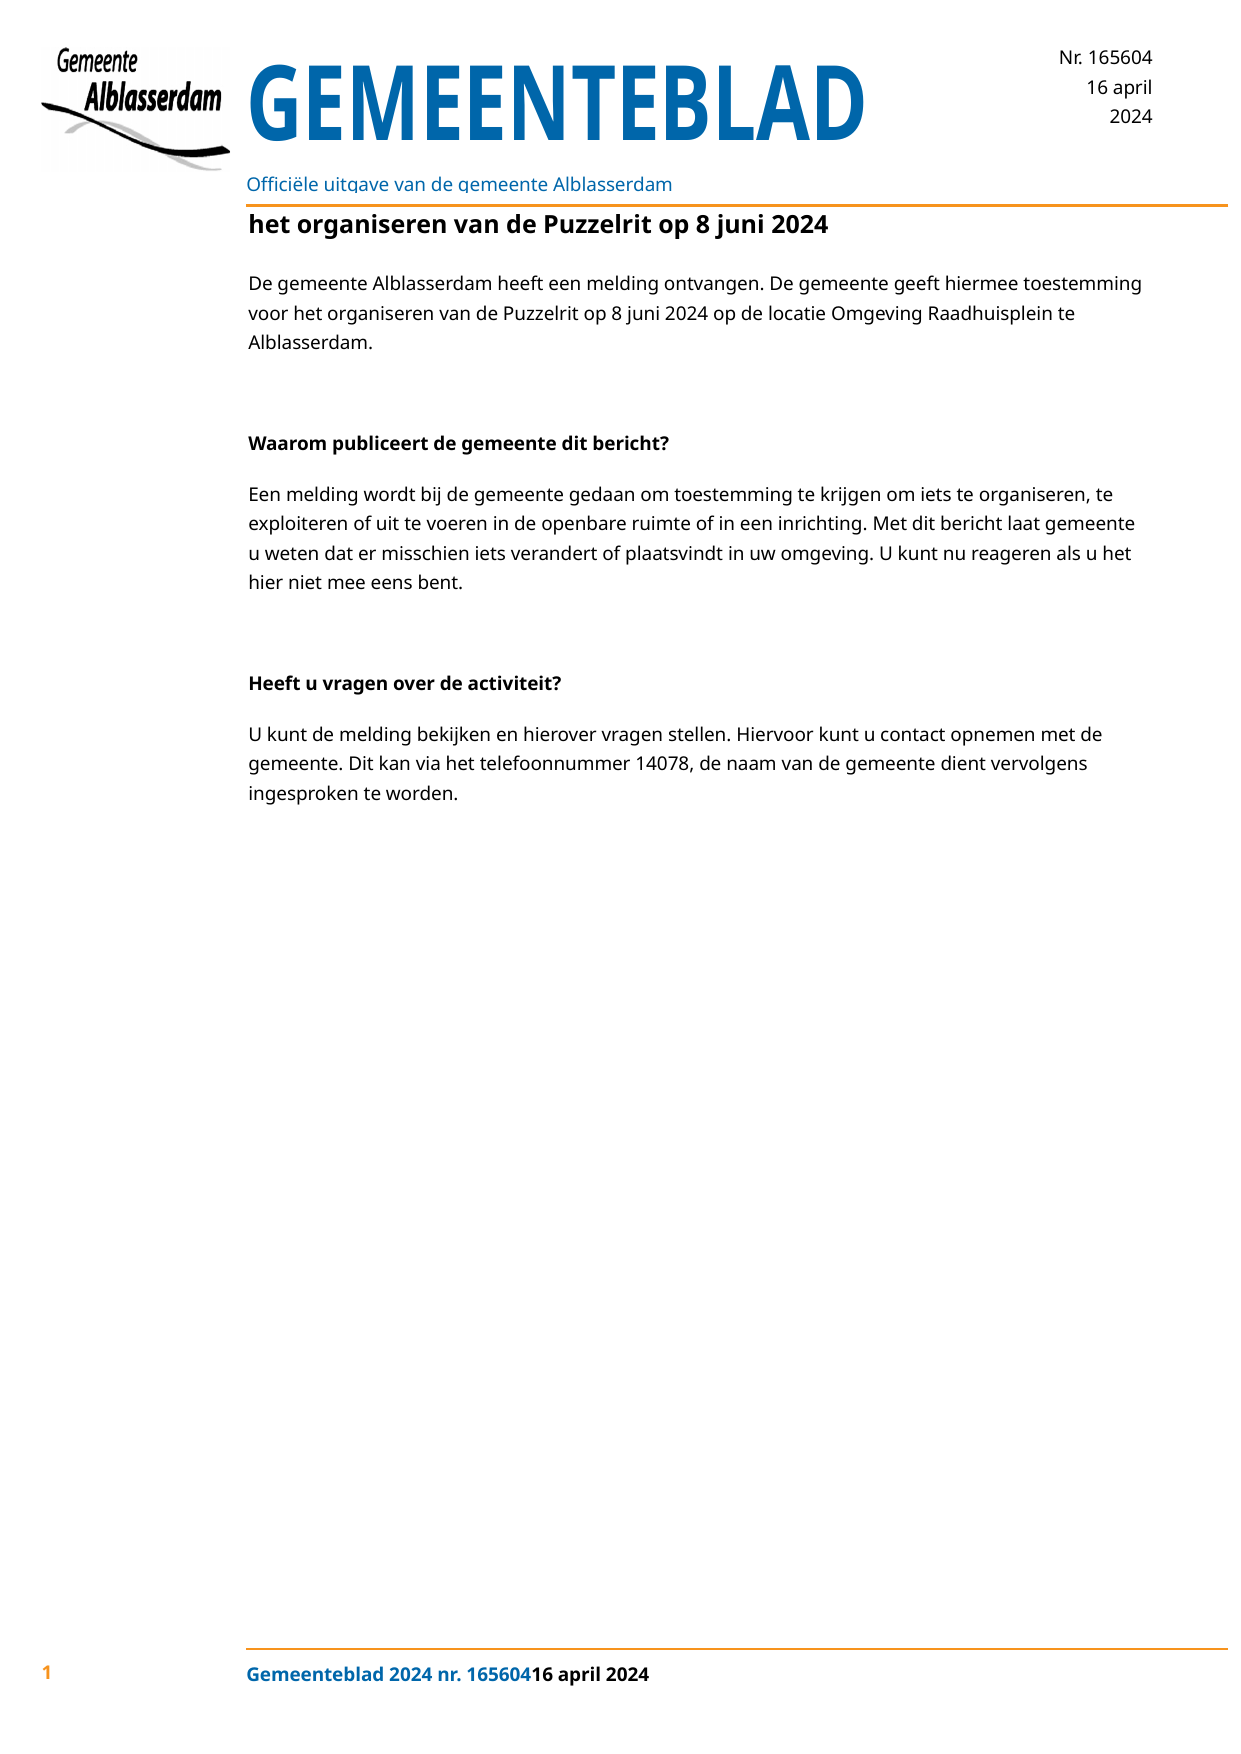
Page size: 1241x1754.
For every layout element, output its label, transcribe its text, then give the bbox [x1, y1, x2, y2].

text Een melding wordt bij de gemeente gedaan om toestemming te krijgen om iets te organiseren, te exploiteren of uit te voeren in de openbare ruimte of in een inrichting. Met dit bericht laat gemeente u weten dat er misschien iets verandert of plaatsvindt in uw omgeving. U kunt nu reageren als u het hier niet mee eens bent. [248, 481, 1152, 595]
text U kunt de melding bekijken en hierover vragen stellen. Hiervoor kunt u contact opnemen met de gemeente. Dit kan via het telefoonnummer 14078, de naam van de gemeente dient vervolgens ingesproken te worden. [248, 721, 1152, 806]
text het organiseren van de Puzzelrit op 8 juni 2024 [248, 207, 1152, 241]
text Heeft u vragen over de activiteit? [248, 670, 1152, 696]
text Waarom publiceert de gemeente dit bericht? [248, 430, 1152, 456]
picture [41, 47, 231, 172]
text De gemeente Alblasserdam heeft een melding ontvangen. De gemeente geeft hiermee toestemming voor het organiseren van de Puzzelrit op 8 juni 2024 op de locatie Omgeving Raadhuisplein te Alblasserdam. [248, 270, 1152, 355]
